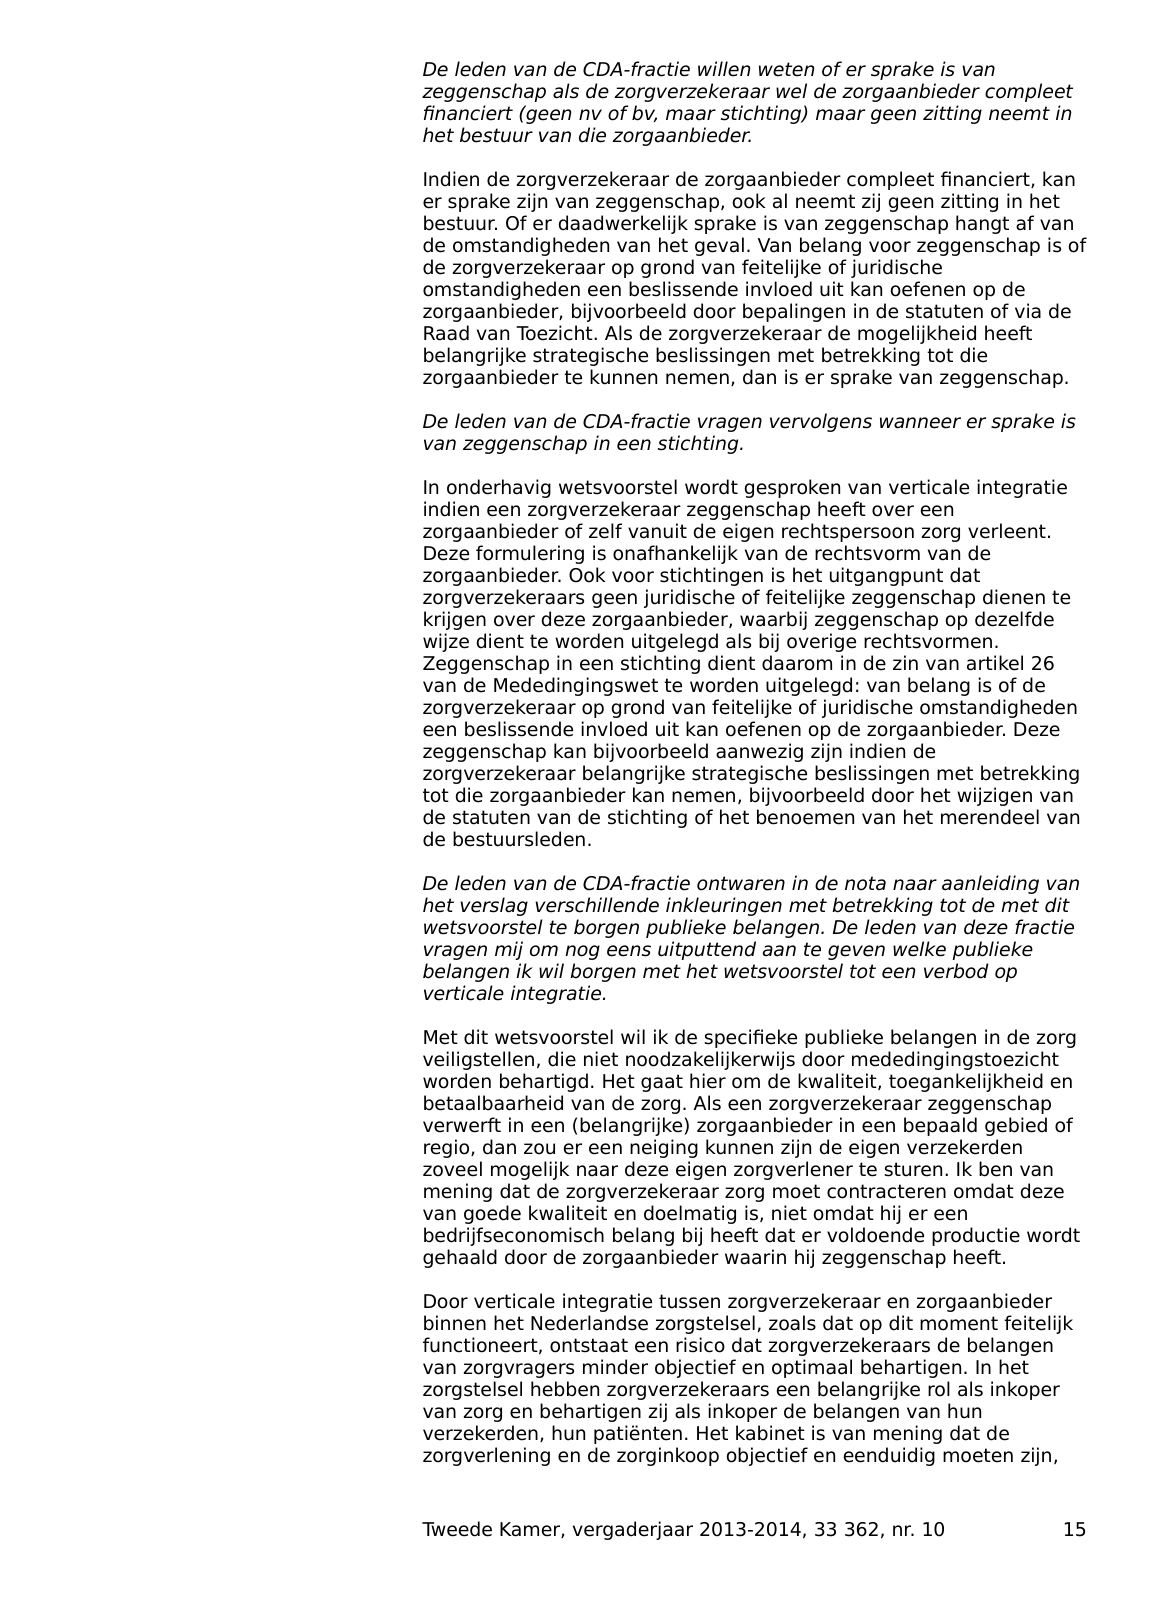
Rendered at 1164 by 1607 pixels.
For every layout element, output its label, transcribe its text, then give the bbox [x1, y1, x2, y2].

text Door verticale integratie tussen zorgverzekeraar en zorgaanbieder binnen het Nederlandse zorgstelsel, zoals dat op dit moment feitelijk functioneert, ontstaat een risico dat zorgverzekeraars de belangen van zorgvragers minder objectief en optimaal behartigen. In het zorgstelsel hebben zorgverzekeraars een belangrijke rol als inkoper van zorg en behartigen zij als inkoper de belangen van hun verzekerden, hun patiënten. Het kabinet is van mening dat de zorgverlening en de zorginkoop objectief en eenduidig moeten zijn, [422, 1291, 1087, 1467]
text Indien de zorgverzekeraar de zorgaanbieder compleet financiert, kan er sprake zijn van zeggenschap, ook al neemt zij geen zitting in het bestuur. Of er daadwerkelijk sprake is van zeggenschap hangt af van de omstandigheden van het geval. Van belang voor zeggenschap is of de zorgverzekeraar op grond van feitelijke of juridische omstandigheden een beslissende invloed uit kan oefenen op de zorgaanbieder, bijvoorbeeld door bepalingen in de statuten of via de Raad van Toezicht. Als de zorgverzekeraar de mogelijkheid heeft belangrijke strategische beslissingen met betrekking tot die zorgaanbieder te kunnen nemen, dan is er sprake van zeggenschap. [422, 169, 1087, 389]
text De leden van de CDA-fractie ontwaren in de nota naar aanleiding van het verslag verschillende inkleuringen met betrekking tot de met dit wetsvoorstel te borgen publieke belangen. De leden van deze fractie vragen mij om nog eens uitputtend aan te geven welke publieke belangen ik wil borgen met het wetsvoorstel tot een verbod op verticale integratie. [422, 873, 1087, 1005]
text In onderhavig wetsvoorstel wordt gesproken van verticale integratie indien een zorgverzekeraar zeggenschap heeft over een zorgaanbieder of zelf vanuit de eigen rechtspersoon zorg verleent. Deze formulering is onafhankelijk van de rechtsvorm van de zorgaanbieder. Ook voor stichtingen is het uitgangpunt dat zorgverzekeraars geen juridische of feitelijke zeggenschap dienen te krijgen over deze zorgaanbieder, waarbij zeggenschap op dezelfde wijze dient te worden uitgelegd als bij overige rechtsvormen. Zeggenschap in een stichting dient daarom in de zin van artikel 26 van de Mededingingswet te worden uitgelegd: van belang is of de zorgverzekeraar op grond van feitelijke of juridische omstandigheden een beslissende invloed uit kan oefenen op de zorgaanbieder. Deze zeggenschap kan bijvoorbeeld aanwezig zijn indien de zorgverzekeraar belangrijke strategische beslissingen met betrekking tot die zorgaanbieder kan nemen, bijvoorbeeld door het wijzigen van de statuten van de stichting of het benoemen van het merendeel van de bestuursleden. [422, 477, 1087, 851]
text De leden van de CDA-fractie willen weten of er sprake is van zeggenschap als de zorgverzekeraar wel de zorgaanbieder compleet financiert (geen nv of bv, maar stichting) maar geen zitting neemt in het bestuur van die zorgaanbieder. [422, 59, 1087, 147]
text Met dit wetsvoorstel wil ik de specifieke publieke belangen in de zorg veiligstellen, die niet noodzakelijkerwijs door mededingingstoezicht worden behartigd. Het gaat hier om de kwaliteit, toegankelijkheid en betaalbaarheid van de zorg. Als een zorgverzekeraar zeggenschap verwerft in een (belangrijke) zorgaanbieder in een bepaald gebied of regio, dan zou er een neiging kunnen zijn de eigen verzekerden zoveel mogelijk naar deze eigen zorgverlener te sturen. Ik ben van mening dat de zorgverzekeraar zorg moet contracteren omdat deze van goede kwaliteit en doelmatig is, niet omdat hij er een bedrijfseconomisch belang bij heeft dat er voldoende productie wordt gehaald door de zorgaanbieder waarin hij zeggenschap heeft. [422, 1027, 1087, 1269]
text De leden van de CDA-fractie vragen vervolgens wanneer er sprake is van zeggenschap in een stichting. [422, 411, 1087, 455]
